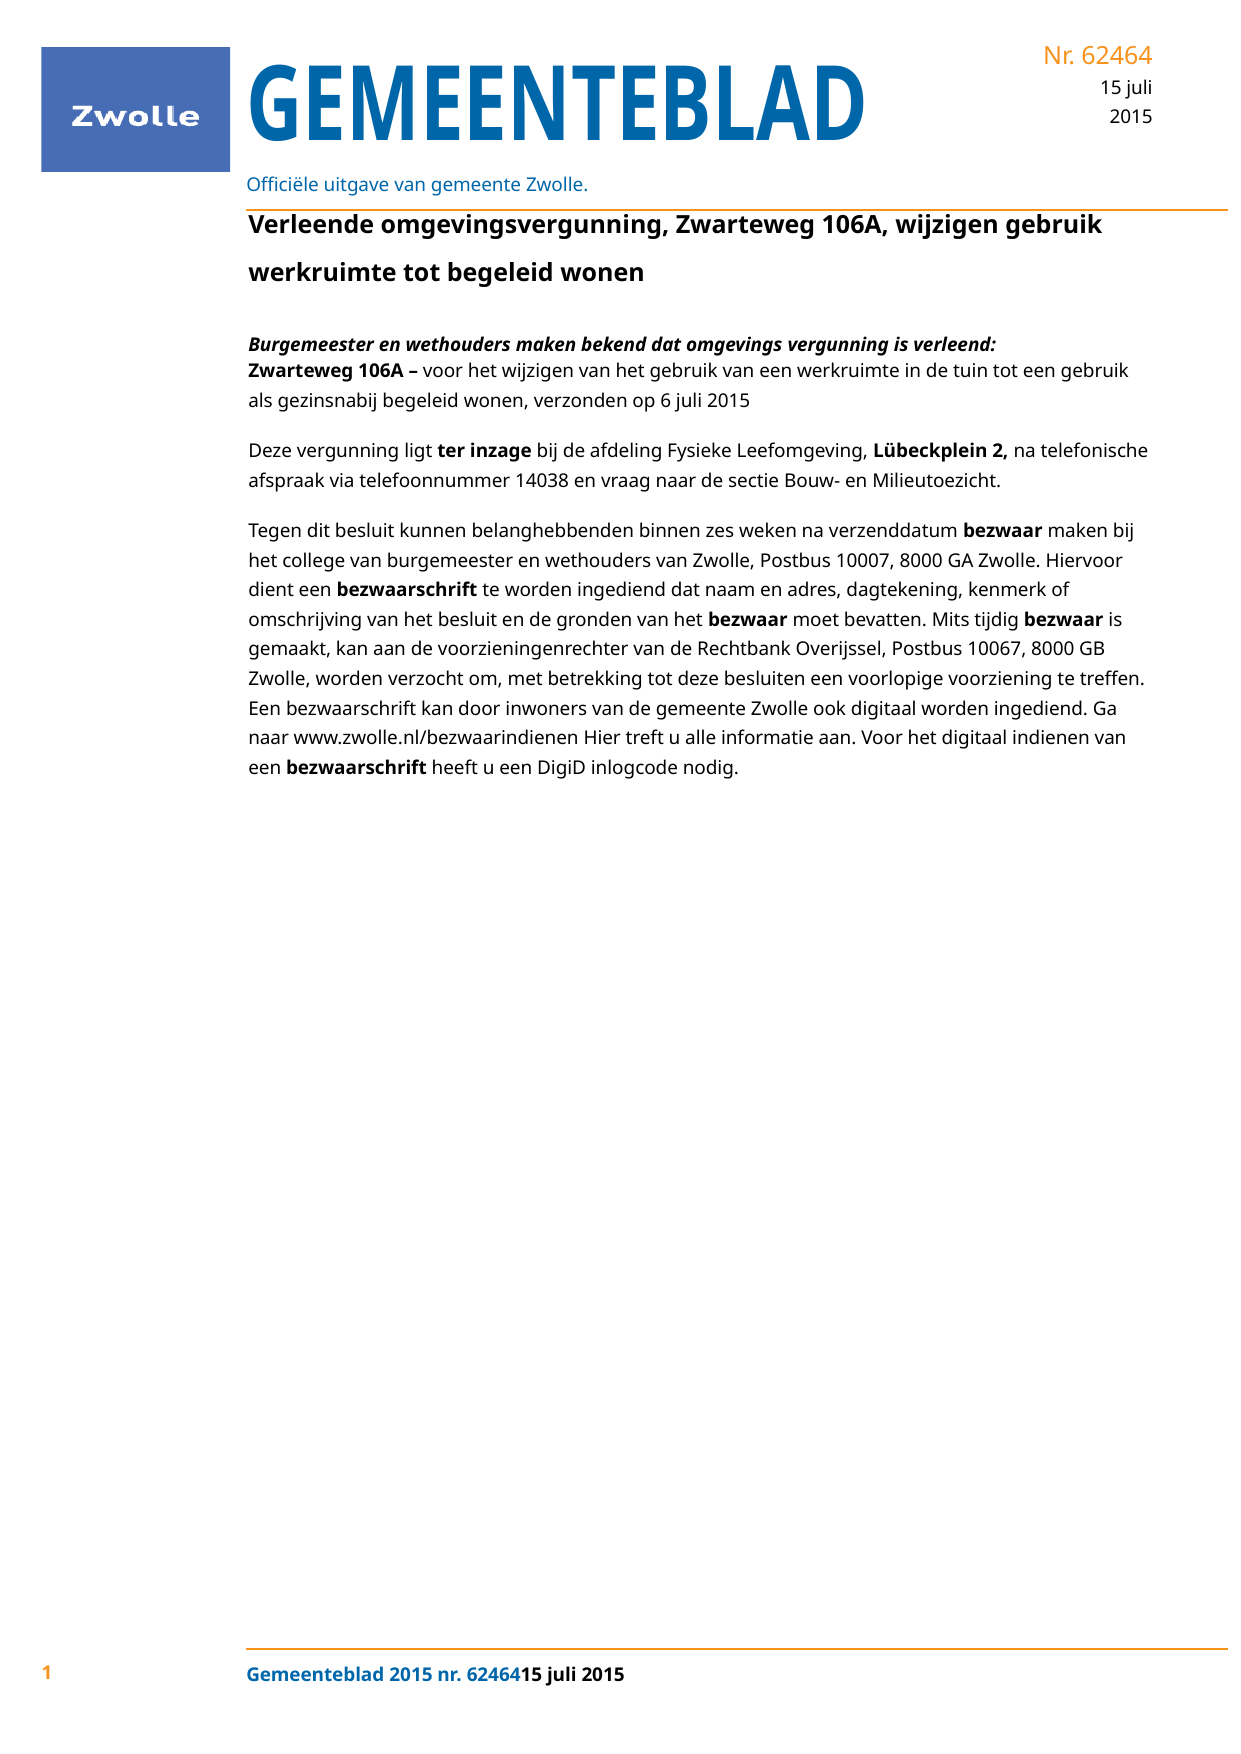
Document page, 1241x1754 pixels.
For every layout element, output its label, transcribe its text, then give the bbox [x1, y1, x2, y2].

text Zwarteweg 106A – voor het wijzigen van het gebruik van een werkruimte in de tuin tot een gebruik als gezinsnabij begeleid wonen, verzonden op 6 juli 2015 [248, 357, 1152, 412]
text Tegen dit besluit kunnen belanghebbenden binnen zes weken na verzenddatum bezwaar maken bij het college van burgemeester en wethouders van Zwolle, Postbus 10007, 8000 GA Zwolle. Hiervoor dient een bezwaarschrift te worden ingediend dat naam en adres, dagtekening, kenmerk of omschrijving van het besluit en de gronden van het bezwaar moet bevatten. Mits tijdig bezwaar is gemaakt, kan aan de voorzieningenrechter van de Rechtbank Overijssel, Postbus 10067, 8000 GB Zwolle, worden verzocht om, met betrekking tot deze besluiten een voorlopige voorziening te treffen. Een bezwaarschrift kan door inwoners van de gemeente Zwolle ook digitaal worden ingediend. Ga naar www.zwolle.nl/bezwaarindienen Hier treft u alle informatie aan. Voor het digitaal indienen van een bezwaarschrift heeft u een DigiD inlogcode nodig. [248, 517, 1152, 779]
picture [41, 47, 231, 172]
text Deze vergunning ligt ter inzage bij de afdeling Fysieke Leefomgeving, Lübeckplein 2, na telefonische afspraak via telefoonnummer 14038 en vraag naar de sectie Bouw- en Milieutoezicht. [248, 437, 1152, 492]
text Verleende omgevingsvergunning, Zwarteweg 106A, wijzigen gebruik werkruimte tot begeleid wonen [248, 211, 1152, 288]
text Burgemeester en wethouders maken bekend dat omgevings vergunning is verleend: [248, 331, 1152, 357]
